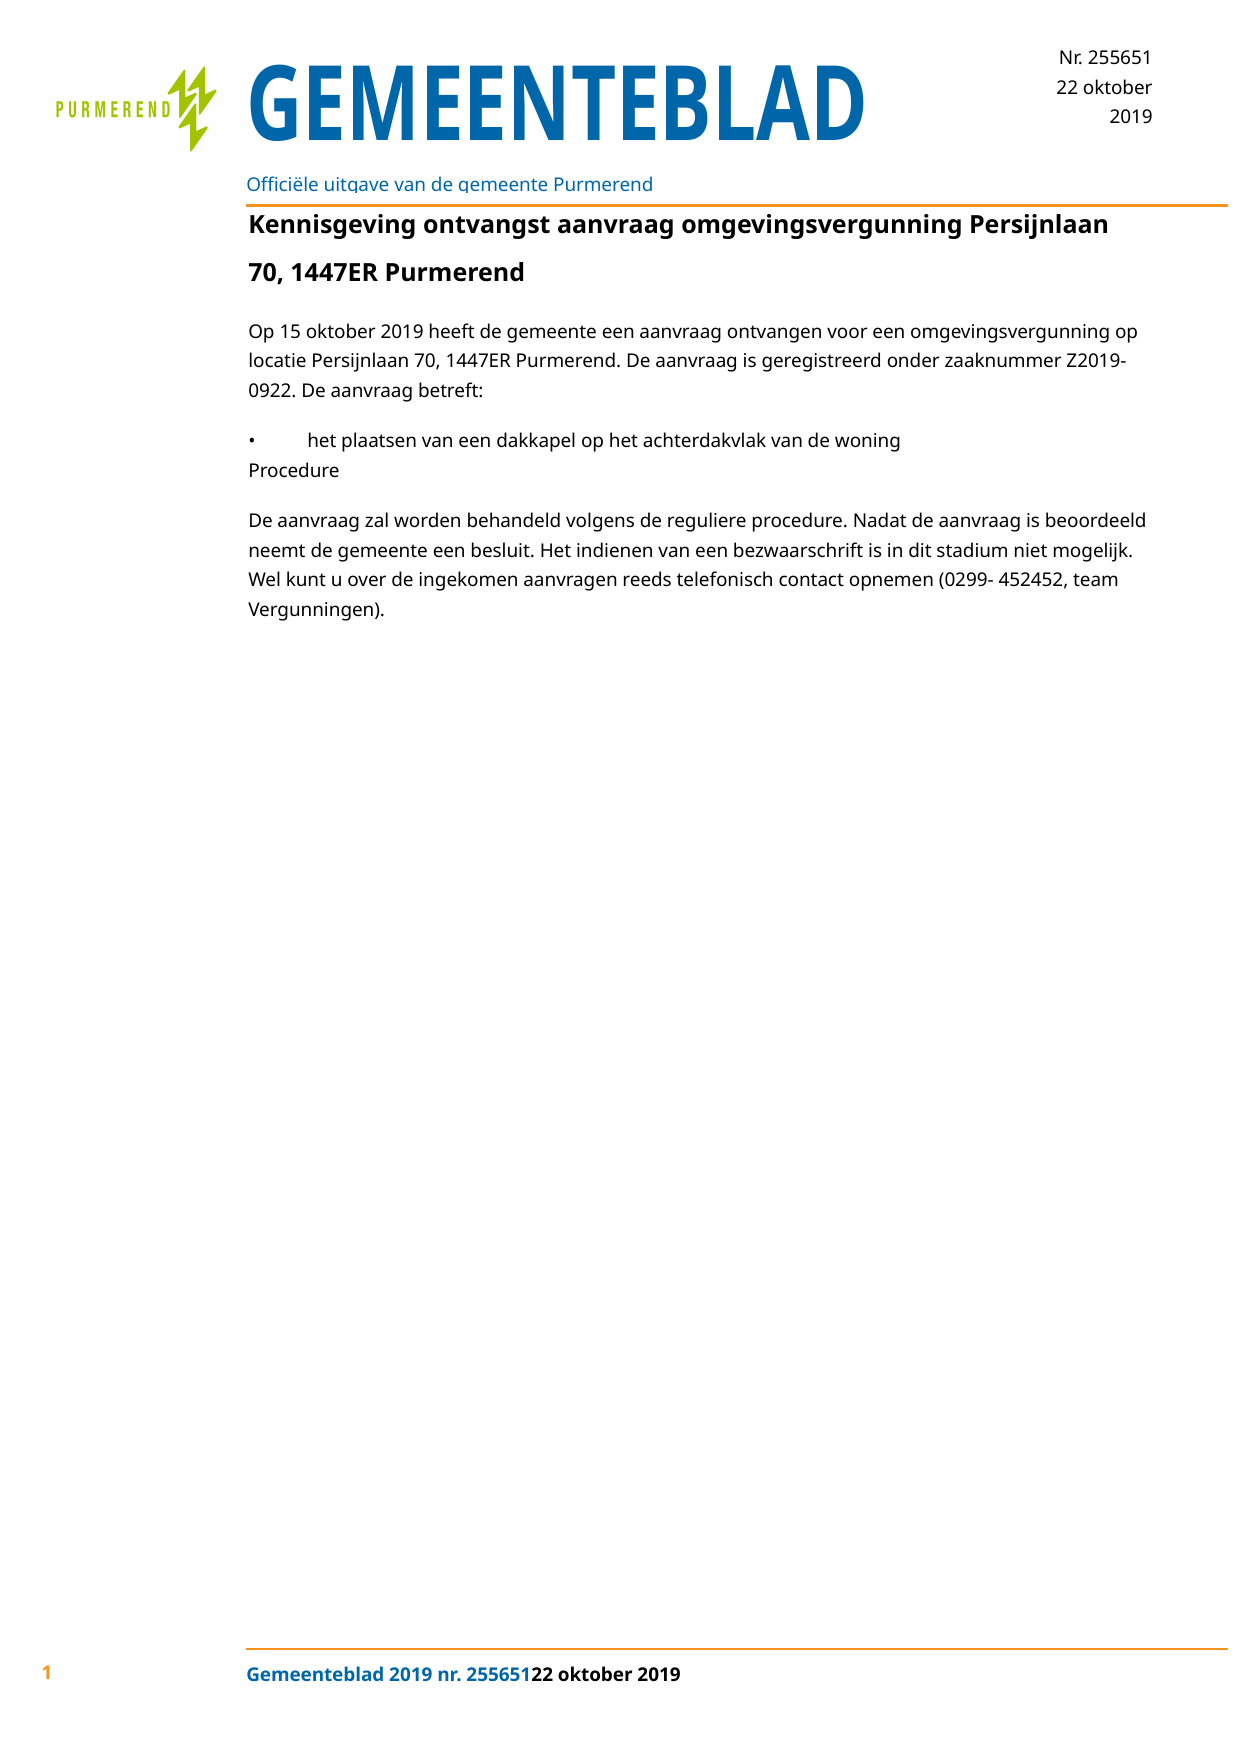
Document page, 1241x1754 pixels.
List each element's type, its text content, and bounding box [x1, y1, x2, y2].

text Op 15 oktober 2019 heeft de gemeente een aanvraag ontvangen voor een omgevingsvergunning op locatie Persijnlaan 70, 1447ER Purmerend. De aanvraag is geregistreerd onder zaaknummer Z2019-0922. De aanvraag betreft: [248, 318, 1152, 403]
text Procedure [248, 457, 1152, 483]
list het plaatsen van een dakkapel op het achterdakvlak van de woning [248, 427, 1152, 453]
text De aanvraag zal worden behandeld volgens de reguliere procedure. Nadat de aanvraag is beoordeeld neemt de gemeente een besluit. Het indienen van een bezwaarschrift is in dit stadium niet mogelijk. Wel kunt u over de ingekomen aanvragen reeds telefonisch contact opnemen (0299- 452452, team Vergunningen). [248, 507, 1152, 622]
text Kennisgeving ontvangst aanvraag omgevingsvergunning Persijnlaan 70, 1447ER Purmerend [248, 207, 1152, 288]
picture [41, 47, 231, 172]
